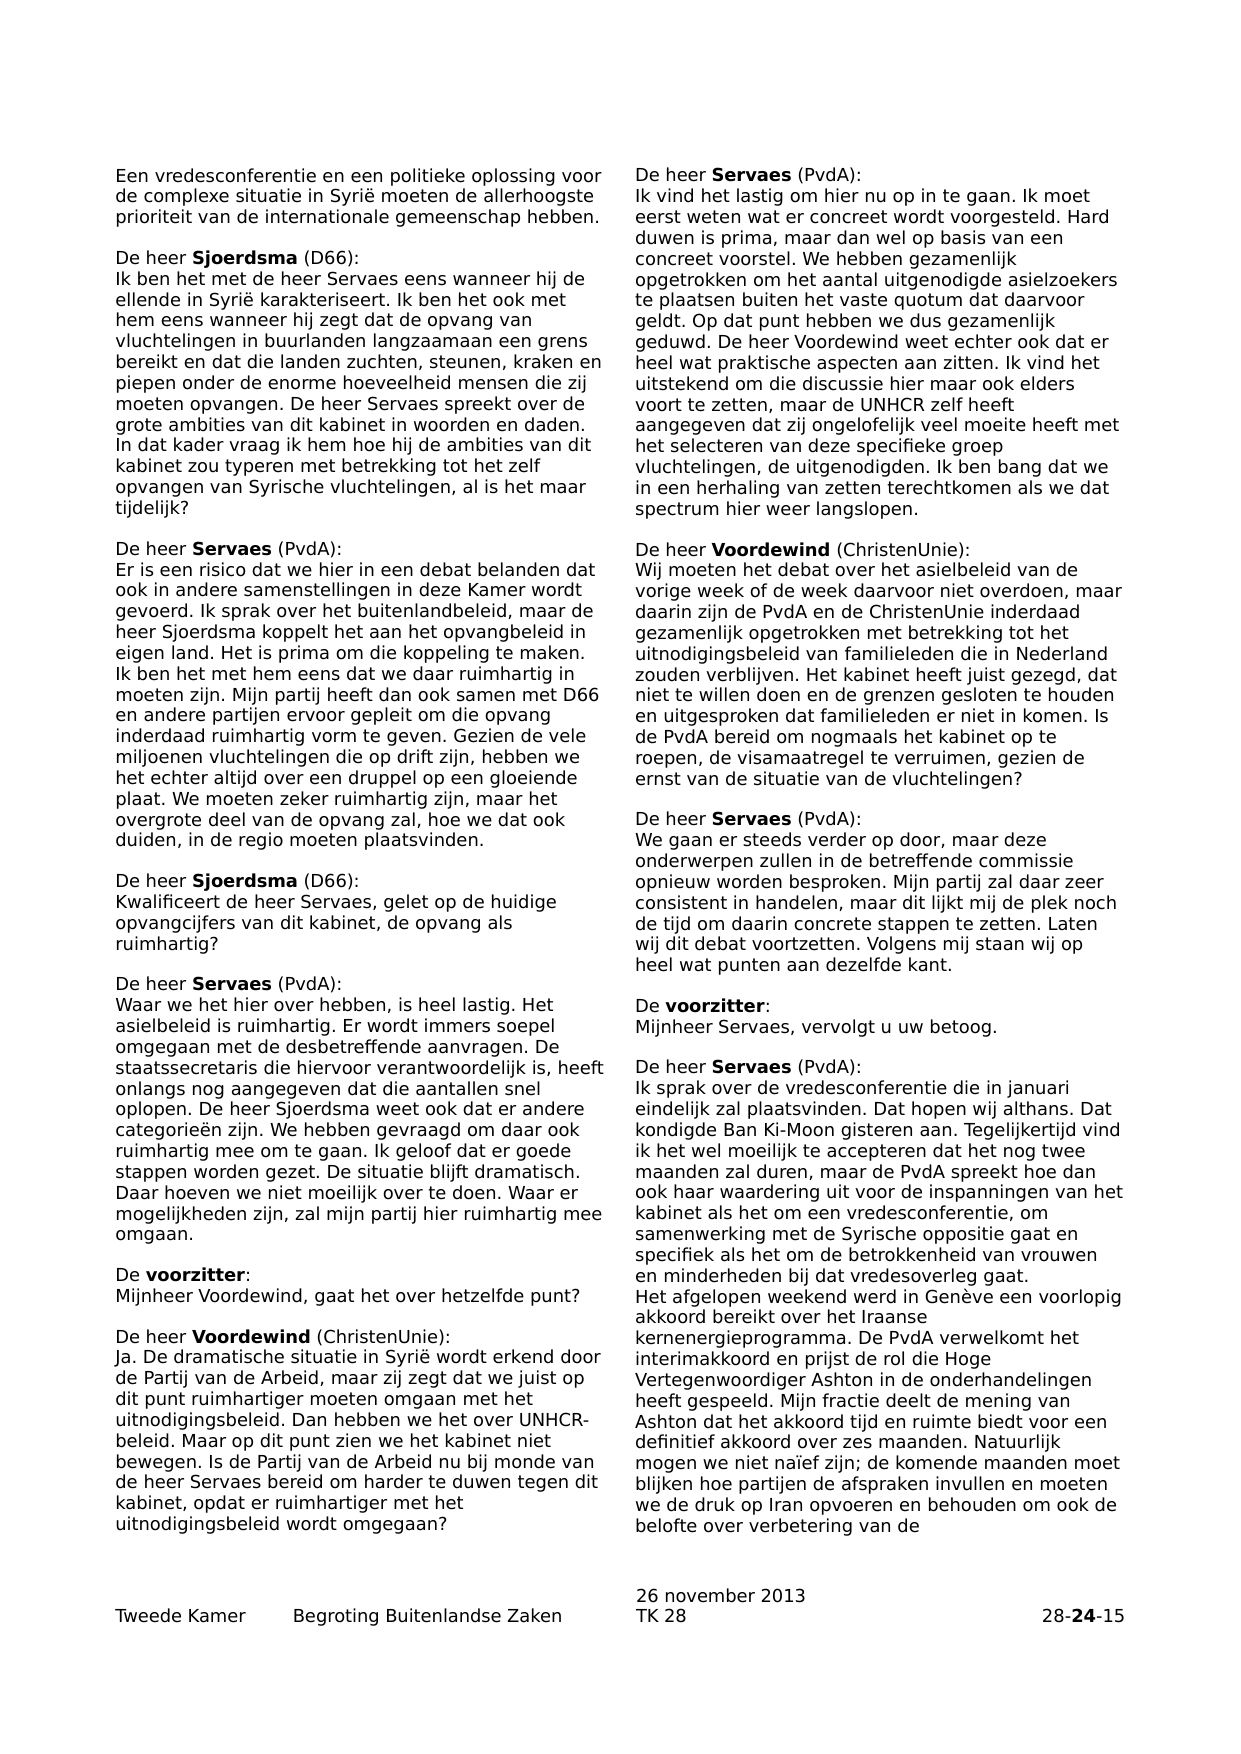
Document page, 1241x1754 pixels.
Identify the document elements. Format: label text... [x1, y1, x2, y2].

text Het afgelopen weekend werd in Genève een voorlopig akkoord bereikt over het Iraanse kernenergieprogramma. De PvdA verwelkomt het interimakkoord en prijst de rol die Hoge Vertegenwoordiger Ashton in de onderhandelingen heeft gespeeld. Mijn fractie deelt de mening van Ashton dat het akkoord tijd en ruimte biedt voor een definitief akkoord over zes maanden. Natuurlijk mogen we niet naïef zijn; de komende maanden moet blijken hoe partijen de afspraken invullen en moeten we de druk op Iran opvoeren en behouden om ook de belofte over verbetering van de [635, 1286, 1125, 1536]
text Ik ben het met de heer Servaes eens wanneer hij de ellende in Syrië karakteriseert. Ik ben het ook met hem eens wanneer hij zegt dat de opvang van vluchtelingen in buurlanden langzaamaan een grens bereikt en dat die landen zuchten, steunen, kraken en piepen onder de enorme hoeveelheid mensen die zij moeten opvangen. De heer Servaes spreekt over de grote ambities van dit kabinet in woorden en daden. In dat kader vraag ik hem hoe hij de ambities van dit kabinet zou typeren met betrekking tot het zelf opvangen van Syrische vluchtelingen, al is het maar tijdelijk? [115, 268, 605, 518]
text Ik sprak over de vredesconferentie die in januari eindelijk zal plaatsvinden. Dat hopen wij althans. Dat kondigde Ban Ki-Moon gisteren aan. Tegelijkertijd vind ik het wel moeilijk te accepteren dat het nog twee maanden zal duren, maar de PvdA spreekt hoe dan ook haar waardering uit voor de inspanningen van het kabinet als het om een vredesconferentie, om samenwerking met de Syrische oppositie gaat en specifiek als het om de betrokkenheid van vrouwen en minderheden bij dat vredesoverleg gaat. [635, 1078, 1125, 1286]
text De heer Servaes (PvdA): [635, 165, 1125, 186]
text Mijnheer Servaes, vervolgt u uw betoog. [635, 1017, 1125, 1037]
text Mijnheer Voordewind, gaat het over hetzelfde punt? [115, 1286, 605, 1306]
text De voorzitter: [635, 996, 1125, 1017]
text Er is een risico dat we hier in een debat belanden dat ook in andere samenstellingen in deze Kamer wordt gevoerd. Ik sprak over het buitenlandbeleid, maar de heer Sjoerdsma koppelt het aan het opvangbeleid in eigen land. Het is prima om die koppeling te maken. Ik ben het met hem eens dat we daar ruimhartig in moeten zijn. Mijn partij heeft dan ook samen met D66 en andere partijen ervoor gepleit om die opvang inderdaad ruimhartig vorm te geven. Gezien de vele miljoenen vluchtelingen die op drift zijn, hebben we het echter altijd over een druppel op een gloeiende plaat. We moeten zeker ruimhartig zijn, maar het overgrote deel van de opvang zal, hoe we dat ook duiden, in de regio moeten plaatsvinden. [115, 559, 605, 851]
text De voorzitter: [115, 1265, 605, 1286]
text De heer Sjoerdsma (D66): [115, 248, 605, 268]
text De heer Sjoerdsma (D66): [115, 871, 605, 892]
text De heer Servaes (PvdA): [635, 1057, 1125, 1078]
text De heer Voordewind (ChristenUnie): [635, 539, 1125, 560]
text We gaan er steeds verder op door, maar deze onderwerpen zullen in de betreffende commissie opnieuw worden besproken. Mijn partij zal daar zeer consistent in handelen, maar dit lijkt mij de plek noch de tijd om daarin concrete stappen te zetten. Laten wij dit debat voortzetten. Volgens mij staan wij op heel wat punten aan dezelfde kant. [635, 830, 1125, 976]
text Ik vind het lastig om hier nu op in te gaan. Ik moet eerst weten wat er concreet wordt voorgesteld. Hard duwen is prima, maar dan wel op basis van een concreet voorstel. We hebben gezamenlijk opgetrokken om het aantal uitgenodigde asielzoekers te plaatsen buiten het vaste quotum dat daarvoor geldt. Op dat punt hebben we dus gezamenlijk geduwd. De heer Voordewind weet echter ook dat er heel wat praktische aspecten aan zitten. Ik vind het uitstekend om die discussie hier maar ook elders voort te zetten, maar de UNHCR zelf heeft aangegeven dat zij ongelofelijk veel moeite heeft met het selecteren van deze specifieke groep vluchtelingen, de uitgenodigden. Ik ben bang dat we in een herhaling van zetten terechtkomen als we dat spectrum hier weer langslopen. [635, 186, 1125, 519]
text Waar we het hier over hebben, is heel lastig. Het asielbeleid is ruimhartig. Er wordt immers soepel omgegaan met de desbetreffende aanvragen. De staatssecretaris die hiervoor verantwoordelijk is, heeft onlangs nog aangegeven dat die aantallen snel oplopen. De heer Sjoerdsma weet ook dat er andere categorieën zijn. We hebben gevraagd om daar ook ruimhartig mee om te gaan. Ik geloof dat er goede stappen worden gezet. De situatie blijft dramatisch. Daar hoeven we niet moeilijk over te doen. Waar er mogelijkheden zijn, zal mijn partij hier ruimhartig mee omgaan. [115, 995, 605, 1245]
text Kwalificeert de heer Servaes, gelet op de huidige opvangcijfers van dit kabinet, de opvang als ruimhartig? [115, 892, 605, 954]
text De heer Servaes (PvdA): [115, 974, 605, 995]
text De heer Voordewind (ChristenUnie): [115, 1326, 605, 1347]
text Wij moeten het debat over het asielbeleid van de vorige week of de week daarvoor niet overdoen, maar daarin zijn de PvdA en de ChristenUnie inderdaad gezamenlijk opgetrokken met betrekking tot het uitnodigingsbeleid van familieleden die in Nederland zouden verblijven. Het kabinet heeft juist gezegd, dat niet te willen doen en de grenzen gesloten te houden en uitgesproken dat familieleden er niet in komen. Is de PvdA bereid om nogmaals het kabinet op te roepen, de visamaatregel te verruimen, gezien de ernst van de situatie van de vluchtelingen? [635, 560, 1125, 789]
text Een vredesconferentie en een politieke oplossing voor de complexe situatie in Syrië moeten de allerhoogste prioriteit van de internationale gemeenschap hebben. [115, 165, 605, 228]
text De heer Servaes (PvdA): [115, 538, 605, 559]
text Ja. De dramatische situatie in Syrië wordt erkend door de Partij van de Arbeid, maar zij zegt dat we juist op dit punt ruimhartiger moeten omgaan met het uitnodigingsbeleid. Dan hebben we het over UNHCR-beleid. Maar op dit punt zien we het kabinet niet bewegen. Is de Partij van de Arbeid nu bij monde van de heer Servaes bereid om harder te duwen tegen dit kabinet, opdat er ruimhartiger met het uitnodigingsbeleid wordt omgegaan? [115, 1347, 605, 1535]
text De heer Servaes (PvdA): [635, 809, 1125, 830]
